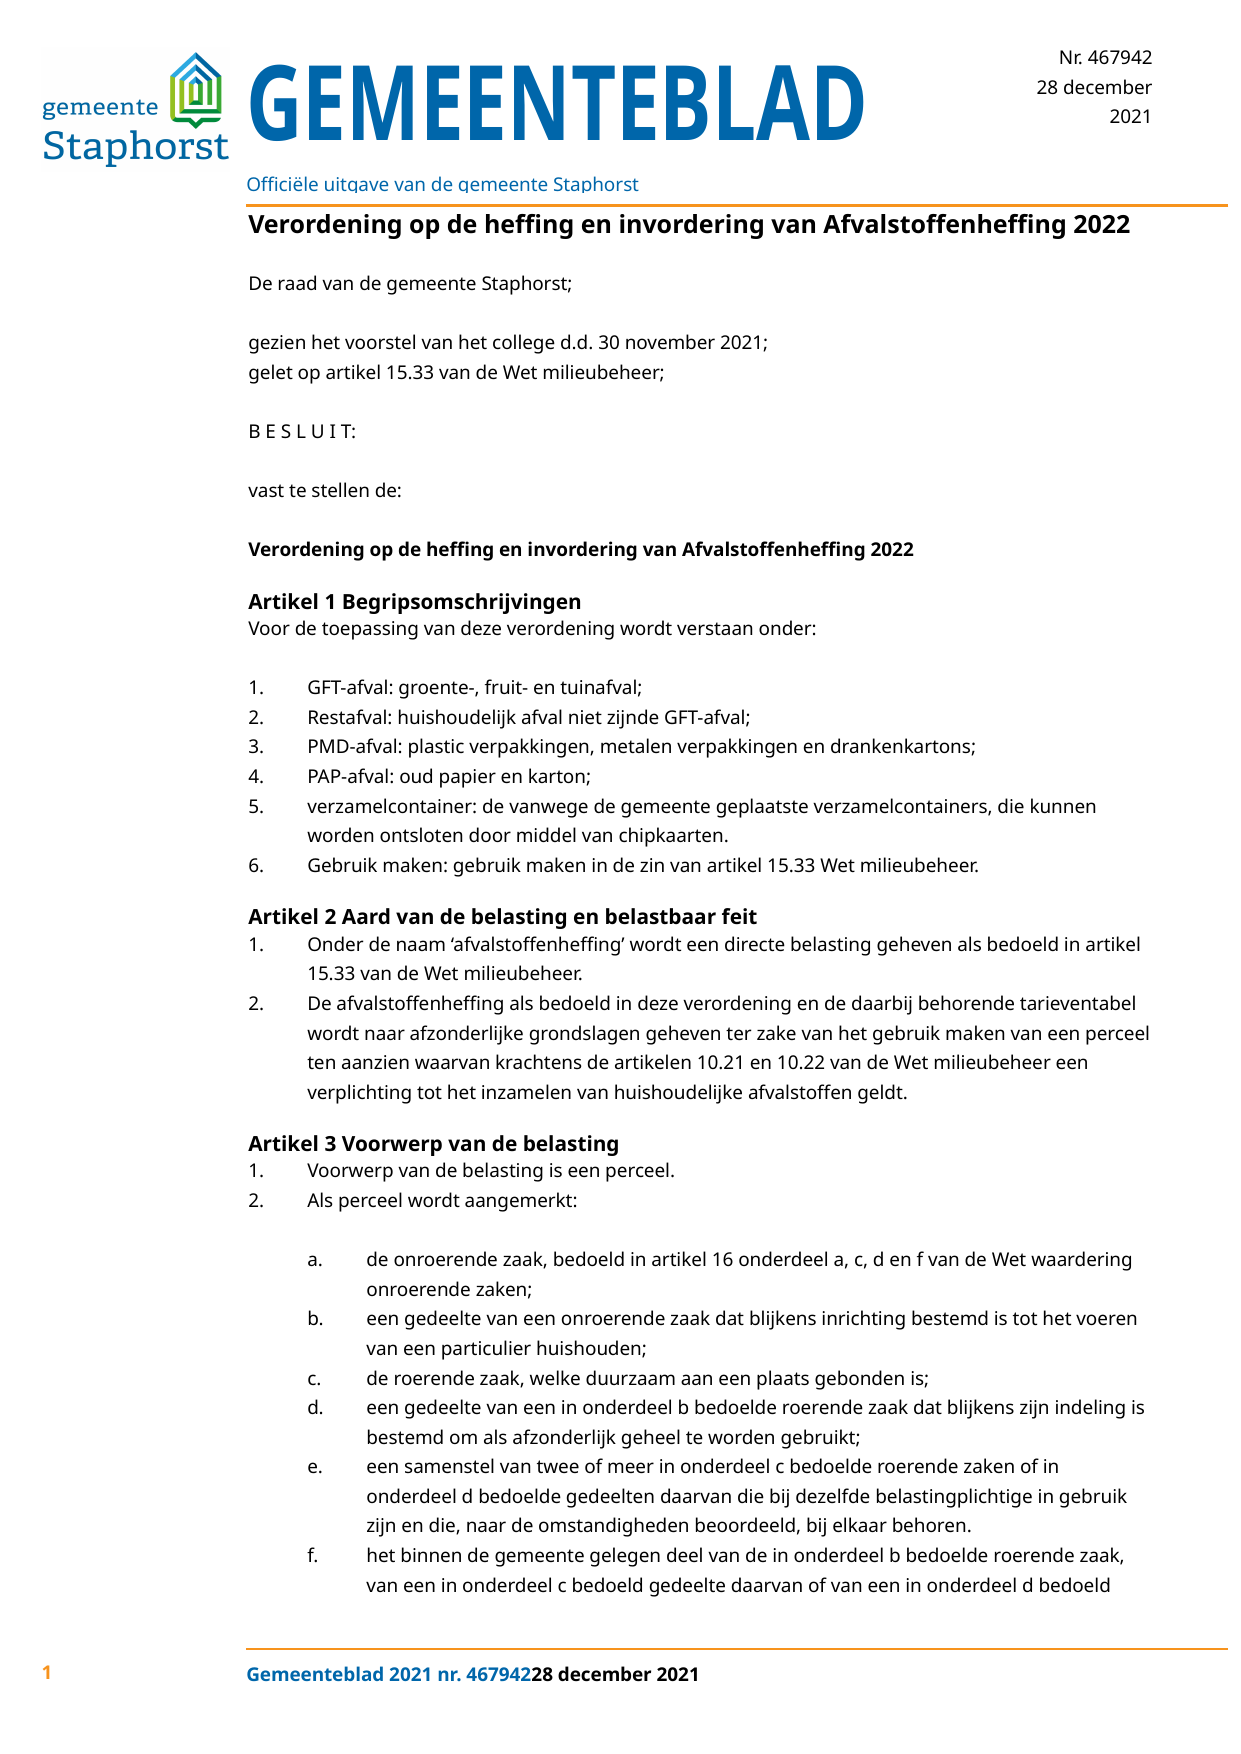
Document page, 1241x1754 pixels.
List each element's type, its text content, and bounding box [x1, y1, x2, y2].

text B E S L U I T: [248, 418, 1152, 444]
list de onroerende zaak, bedoeld in artikel 16 onderdeel a, c, d en f van de Wet waardering onroerende zaken; [307, 1246, 1152, 1302]
text Artikel 1 Begripsomschrijvingen [248, 587, 1152, 615]
text vast te stellen de: [248, 477, 1152, 503]
text gezien het voorstel van het college d.d. 30 november 2021; [248, 329, 1152, 355]
list een samenstel van twee of meer in onderdeel c bedoelde roerende zaken of in onderdeel d bedoelde gedeelten daarvan die bij dezelfde belastingplichtige in gebruik zijn en die, naar de omstandigheden beoordeeld, bij elkaar behoren. [307, 1453, 1152, 1538]
list de roerende zaak, welke duurzaam aan een plaats gebonden is; [307, 1365, 1152, 1391]
list een gedeelte van een in onderdeel b bedoelde roerende zaak dat blijkens zijn indeling is bestemd om als afzonderlijk geheel te worden gebruikt; [307, 1394, 1152, 1450]
text De raad van de gemeente Staphorst; [248, 270, 1152, 296]
list Restafval: huishoudelijk afval niet zijnde GFT-afval; [248, 704, 1152, 730]
text Verordening op de heffing en invordering van Afvalstoffenheffing 2022 [248, 537, 1152, 562]
text Artikel 2 Aard van de belasting en belastbaar feit [248, 902, 1152, 931]
list De afvalstoffenheffing als bedoeld in deze verordening en de daarbij behorende tarieventabel wordt naar afzonderlijke grondslagen geheven ter zake van het gebruik maken van een perceel ten aanzien waarvan krachtens de artikelen 10.21 en 10.22 van de Wet milieubeheer een verplichting tot het inzamelen van huishoudelijke afvalstoffen geldt. [248, 990, 1152, 1104]
text Artikel 3 Voorwerp van de belasting [248, 1129, 1152, 1158]
list Voorwerp van de belasting is een perceel. [248, 1158, 1152, 1183]
list PMD-afval: plastic verpakkingen, metalen verpakkingen en drankenkartons; [248, 734, 1152, 759]
list het binnen de gemeente gelegen deel van de in onderdeel b bedoelde roerende zaak, van een in onderdeel c bedoeld gedeelte daarvan of van een in onderdeel d bedoeld [307, 1542, 1152, 1598]
list Als perceel wordt aangemerkt: [248, 1187, 1152, 1213]
list verzamelcontainer: de vanwege de gemeente geplaatste verzamelcontainers, die kunnen worden ontsloten door middel van chipkaarten. [248, 793, 1152, 848]
list Onder de naam ‘afvalstoffenheffing’ wordt een directe belasting geheven als bedoeld in artikel 15.33 van de Wet milieubeheer. [248, 931, 1152, 986]
list Gebruik maken: gebruik maken in de zin van artikel 15.33 Wet milieubeheer. [248, 852, 1152, 878]
list een gedeelte van een onroerende zaak dat blijkens inrichting bestemd is tot het voeren van een particulier huishouden; [307, 1306, 1152, 1361]
text Verordening op de heffing en invordering van Afvalstoffenheffing 2022 [248, 207, 1152, 241]
list PAP-afval: oud papier en karton; [248, 763, 1152, 789]
text gelet op artikel 15.33 van de Wet milieubeheer; [248, 359, 1152, 385]
list GFT-afval: groente-, fruit- en tuinafval; [248, 674, 1152, 700]
picture [41, 47, 231, 172]
text Voor de toepassing van deze verordening wordt verstaan onder: [248, 615, 1152, 641]
